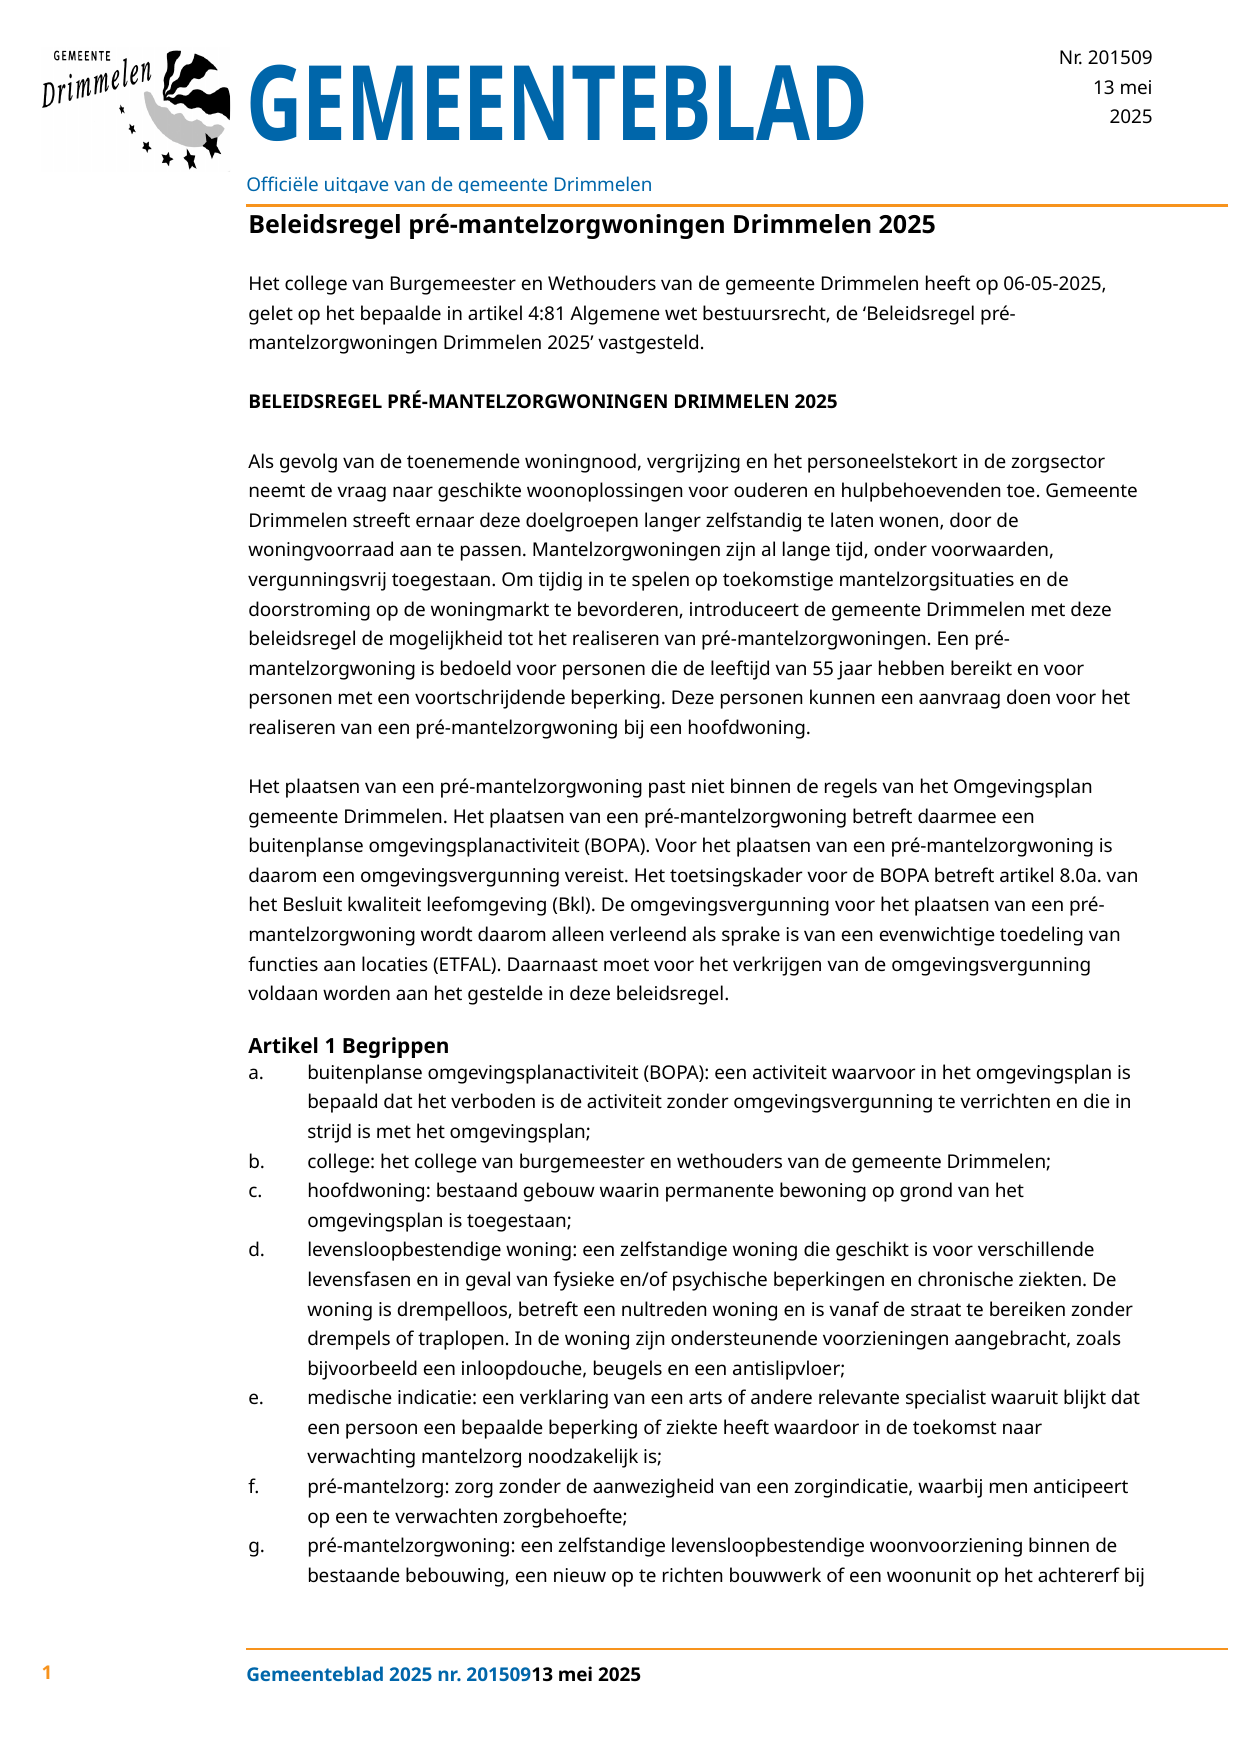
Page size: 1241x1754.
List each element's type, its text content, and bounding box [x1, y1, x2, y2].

text Het plaatsen van een pré-mantelzorgwoning past niet binnen de regels van het Omgevingsplan gemeente Drimmelen. Het plaatsen van een pré-mantelzorgwoning betreft daarmee een buitenplanse omgevingsplanactiviteit (BOPA). Voor het plaatsen van een pré-mantelzorgwoning is daarom een omgevingsvergunning vereist. Het toetsingskader voor de BOPA betreft artikel 8.0a. van het Besluit kwaliteit leefomgeving (Bkl). De omgevingsvergunning voor het plaatsen van een pré-mantelzorgwoning wordt daarom alleen verleend als sprake is van een evenwichtige toedeling van functies aan locaties (ETFAL). Daarnaast moet voor het verkrijgen van de omgevingsvergunning voldaan worden aan het gestelde in deze beleidsregel. [248, 773, 1152, 1006]
list pré-mantelzorgwoning: een zelfstandige levensloopbestendige woonvoorziening binnen de bestaande bebouwing, een nieuw op te richten bouwwerk of een woonunit op het achtererf bij [248, 1532, 1152, 1588]
list college: het college van burgemeester en wethouders van de gemeente Drimmelen; [248, 1148, 1152, 1174]
text Beleidsregel pré-mantelzorgwoningen Drimmelen 2025 [248, 207, 1152, 241]
list levensloopbestendige woning: een zelfstandige woning die geschikt is voor verschillende levensfasen en in geval van fysieke en/of psychische beperkingen en chronische ziekten. De woning is drempelloos, betreft een nultreden woning en is vanaf de straat te bereiken zonder drempels of traplopen. In de woning zijn ondersteunende voorzieningen aangebracht, zoals bijvoorbeeld een inloopdouche, beugels en een antislipvloer; [248, 1237, 1152, 1381]
picture [41, 47, 231, 172]
list hoofdwoning: bestaand gebouw waarin permanente bewoning op grond van het omgevingsplan is toegestaan; [248, 1177, 1152, 1233]
text Het college van Burgemeester en Wethouders van de gemeente Drimmelen heeft op 06-05-2025, gelet op het bepaalde in artikel 4:81 Algemene wet bestuursrecht, de ‘Beleidsregel pré-mantelzorgwoningen Drimmelen 2025’ vastgesteld. [248, 270, 1152, 355]
text Artikel 1 Begrippen [248, 1031, 1152, 1059]
list buitenplanse omgevingsplanactiviteit (BOPA): een activiteit waarvoor in het omgevingsplan is bepaald dat het verboden is de activiteit zonder omgevingsvergunning te verrichten en die in strijd is met het omgevingsplan; [248, 1059, 1152, 1144]
list medische indicatie: een verklaring van een arts of andere relevante specialist waaruit blijkt dat een persoon een bepaalde beperking of ziekte heeft waardoor in de toekomst naar verwachting mantelzorg noodzakelijk is; [248, 1384, 1152, 1469]
list pré-mantelzorg: zorg zonder de aanwezigheid van een zorgindicatie, waarbij men anticipeert op een te verwachten zorgbehoefte; [248, 1473, 1152, 1529]
text BELEIDSREGEL PRÉ-MANTELZORGWONINGEN DRIMMELEN 2025 [248, 389, 1152, 414]
text Als gevolg van de toenemende woningnood, vergrijzing en het personeelstekort in de zorgsector neemt de vraag naar geschikte woonoplossingen voor ouderen en hulpbehoevenden toe. Gemeente Drimmelen streeft ernaar deze doelgroepen langer zelfstandig te laten wonen, door de woningvoorraad aan te passen. Mantelzorgwoningen zijn al lange tijd, onder voorwaarden, vergunningsvrij toegestaan. Om tijdig in te spelen op toekomstige mantelzorgsituaties en de doorstroming op de woningmarkt te bevorderen, introduceert de gemeente Drimmelen met deze beleidsregel de mogelijkheid tot het realiseren van pré-mantelzorgwoningen. Een pré-mantelzorgwoning is bedoeld voor personen die de leeftijd van 55 jaar hebben bereikt en voor personen met een voortschrijdende beperking. Deze personen kunnen een aanvraag doen voor het realiseren van een pré-mantelzorgwoning bij een hoofdwoning. [248, 448, 1152, 740]
